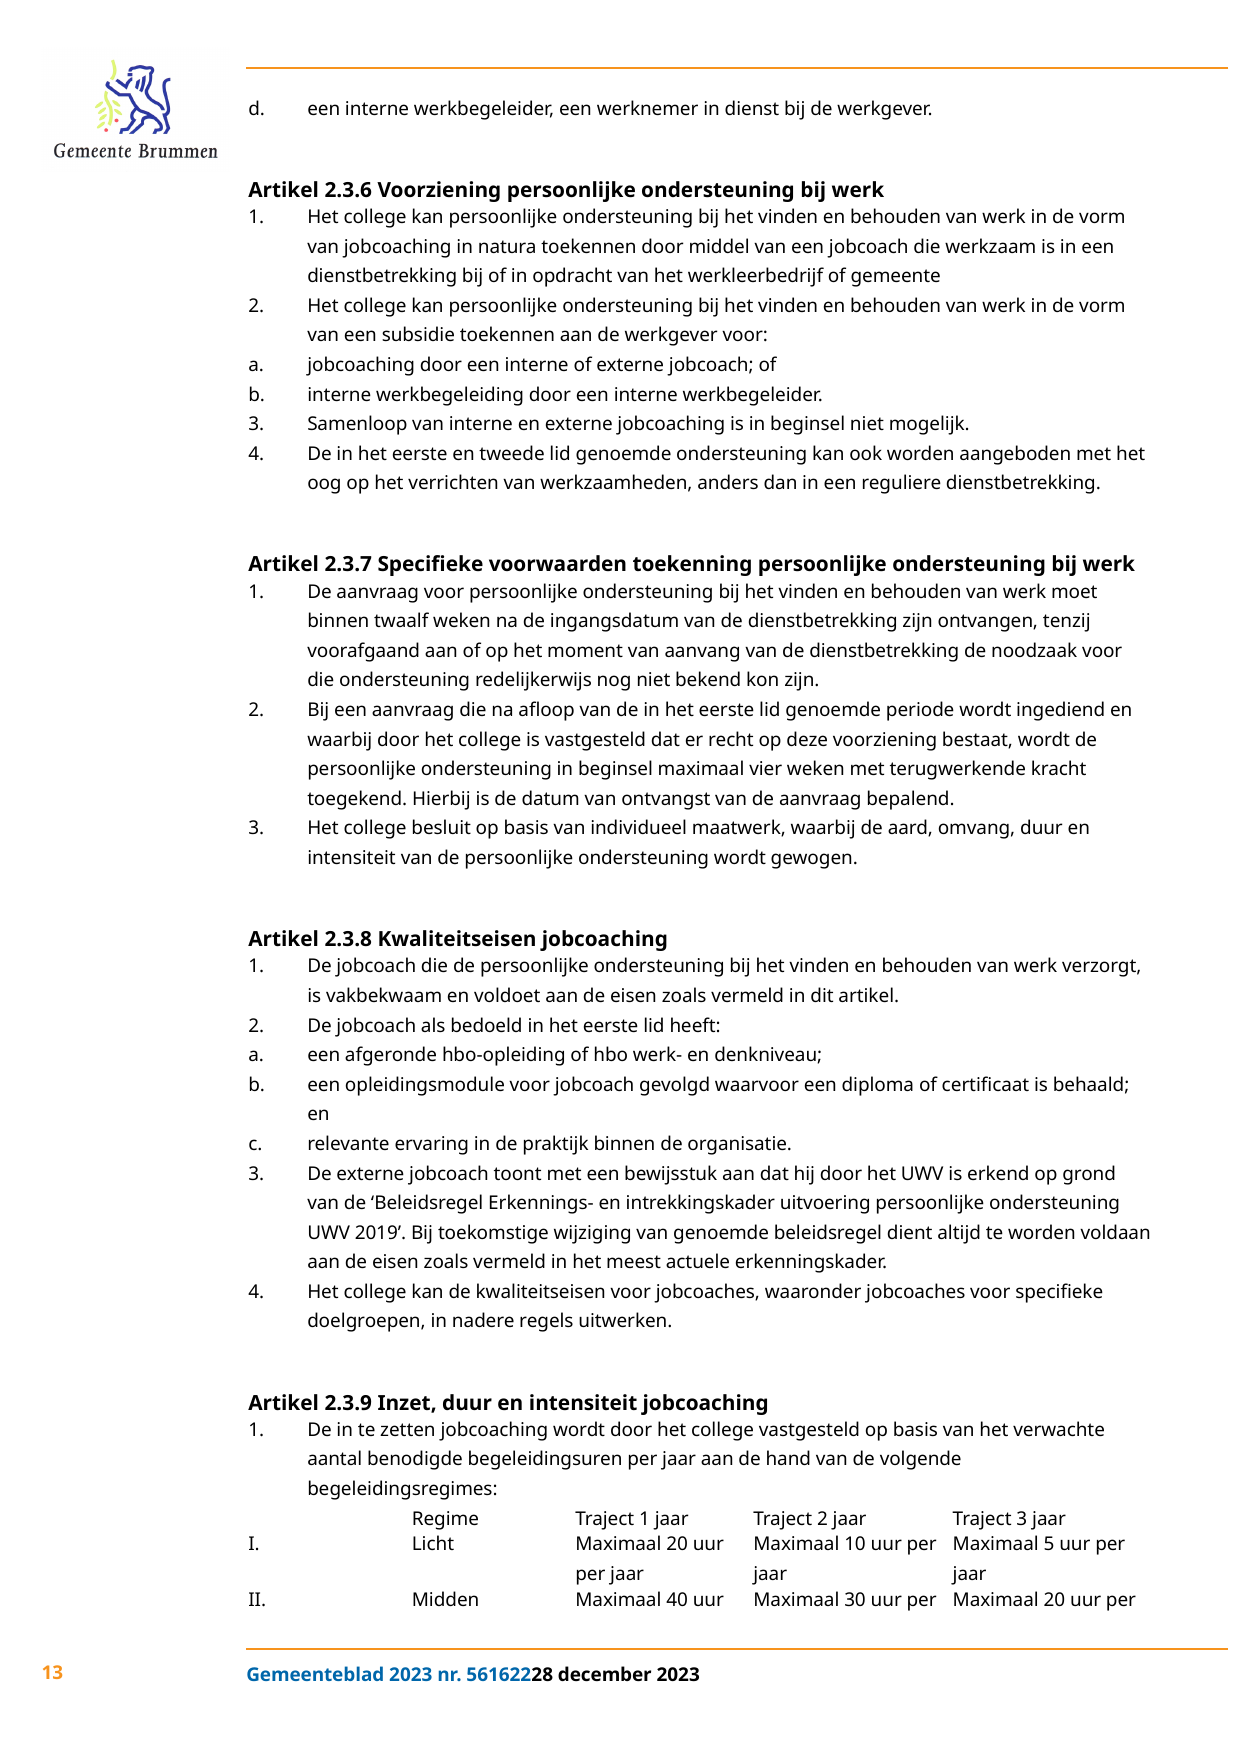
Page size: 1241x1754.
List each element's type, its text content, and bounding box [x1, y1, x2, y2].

table_header [248, 1505, 412, 1531]
table_cell Maximaal 10 uur per jaar [753, 1531, 952, 1586]
list interne werkbegeleiding door een interne werkbegeleider. [248, 381, 1152, 406]
table_header Traject 3 jaar [953, 1505, 1152, 1531]
list Het college kan persoonlijke ondersteuning bij het vinden en behouden van werk in de vorm van een subsidie toekennen aan de werkgever voor: [248, 292, 1152, 347]
list Het college kan persoonlijke ondersteuning bij het vinden en behouden van werk in de vorm van jobcoaching in natura toekennen door middel van een jobcoach die werkzaam is in een dienstbetrekking bij of in opdracht van het werkleerbedrijf of gemeente [248, 203, 1152, 288]
table_header Traject 2 jaar [753, 1505, 952, 1531]
list De in te zetten jobcoaching wordt door het college vastgesteld op basis van het verwachte aantal benodigde begeleidingsuren per jaar aan de hand van de volgende begeleidingsregimes: [248, 1416, 1152, 1501]
list een interne werkbegeleider, een werknemer in dienst bij de werkgever. [248, 95, 1152, 121]
table_cell Maximaal 30 uur per [753, 1586, 952, 1612]
list Bij een aanvraag die na afloop van de in het eerste lid genoemde periode wordt ingediend en waarbij door het college is vastgesteld dat er recht op deze voorziening bestaat, wordt de persoonlijke ondersteuning in beginsel maximaal vier weken met terugwerkende kracht toegekend. Hierbij is de datum van ontvangst van de aanvraag bepalend. [248, 696, 1152, 811]
list een afgeronde hbo-opleiding of hbo werk- en denkniveau; [248, 1041, 1152, 1067]
list De aanvraag voor persoonlijke ondersteuning bij het vinden en behouden van werk moet binnen twaalf weken na de ingangsdatum van de dienstbetrekking zijn ontvangen, tenzij voorafgaand aan of op het moment van aanvang van de dienstbetrekking de noodzaak voor die ondersteuning redelijkerwijs nog niet bekend kon zijn. [248, 578, 1152, 692]
table_cell Midden [412, 1586, 575, 1612]
list jobcoaching door een interne of externe jobcoach; of [248, 351, 1152, 377]
list Het college kan de kwaliteitseisen voor jobcoaches, waaronder jobcoaches voor specifieke doelgroepen, in nadere regels uitwerken. [248, 1278, 1152, 1333]
list De in het eerste en tweede lid genoemde ondersteuning kan ook worden aangeboden met het oog op het verrichten van werkzaamheden, anders dan in een reguliere dienstbetrekking. [248, 440, 1152, 495]
text Artikel 2.3.7 Specifieke voorwaarden toekenning persoonlijke ondersteuning bij werk [248, 549, 1152, 578]
list Samenloop van interne en externe jobcoaching is in beginsel niet mogelijk. [248, 410, 1152, 436]
picture [41, 47, 231, 172]
table_cell II. [248, 1586, 412, 1612]
list relevante ervaring in de praktijk binnen de organisatie. [248, 1130, 1152, 1156]
list De jobcoach als bedoeld in het eerste lid heeft: [248, 1012, 1152, 1037]
list een opleidingsmodule voor jobcoach gevolgd waarvoor een diploma of certificaat is behaald; en [248, 1071, 1152, 1126]
text Artikel 2.3.8 Kwaliteitseisen jobcoaching [248, 924, 1152, 953]
table_cell Maximaal 5 uur per jaar [953, 1531, 1152, 1586]
table_cell Maximaal 20 uur per jaar [575, 1531, 753, 1586]
list De jobcoach die de persoonlijke ondersteuning bij het vinden en behouden van werk verzorgt, is vakbekwaam en voldoet aan de eisen zoals vermeld in dit artikel. [248, 953, 1152, 1008]
table_header Regime [412, 1505, 575, 1531]
list Het college besluit op basis van individueel maatwerk, waarbij de aard, omvang, duur en intensiteit van de persoonlijke ondersteuning wordt gewogen. [248, 814, 1152, 870]
table_header Traject 1 jaar [575, 1505, 753, 1531]
table_cell Maximaal 40 uur [575, 1586, 753, 1612]
text Artikel 2.3.6 Voorziening persoonlijke ondersteuning bij werk [248, 175, 1152, 203]
table_cell I. [248, 1531, 412, 1586]
table_cell Licht [412, 1531, 575, 1586]
list De externe jobcoach toont met een bewijsstuk aan dat hij door het UWV is erkend op grond van de ‘Beleidsregel Erkennings- en intrekkingskader uitvoering persoonlijke ondersteuning UWV 2019’. Bij toekomstige wijziging van genoemde beleidsregel dient altijd te worden voldaan aan de eisen zoals vermeld in het meest actuele erkenningskader. [248, 1160, 1152, 1274]
text Artikel 2.3.9 Inzet, duur en intensiteit jobcoaching [248, 1388, 1152, 1416]
table_cell Maximaal 20 uur per [953, 1586, 1152, 1612]
